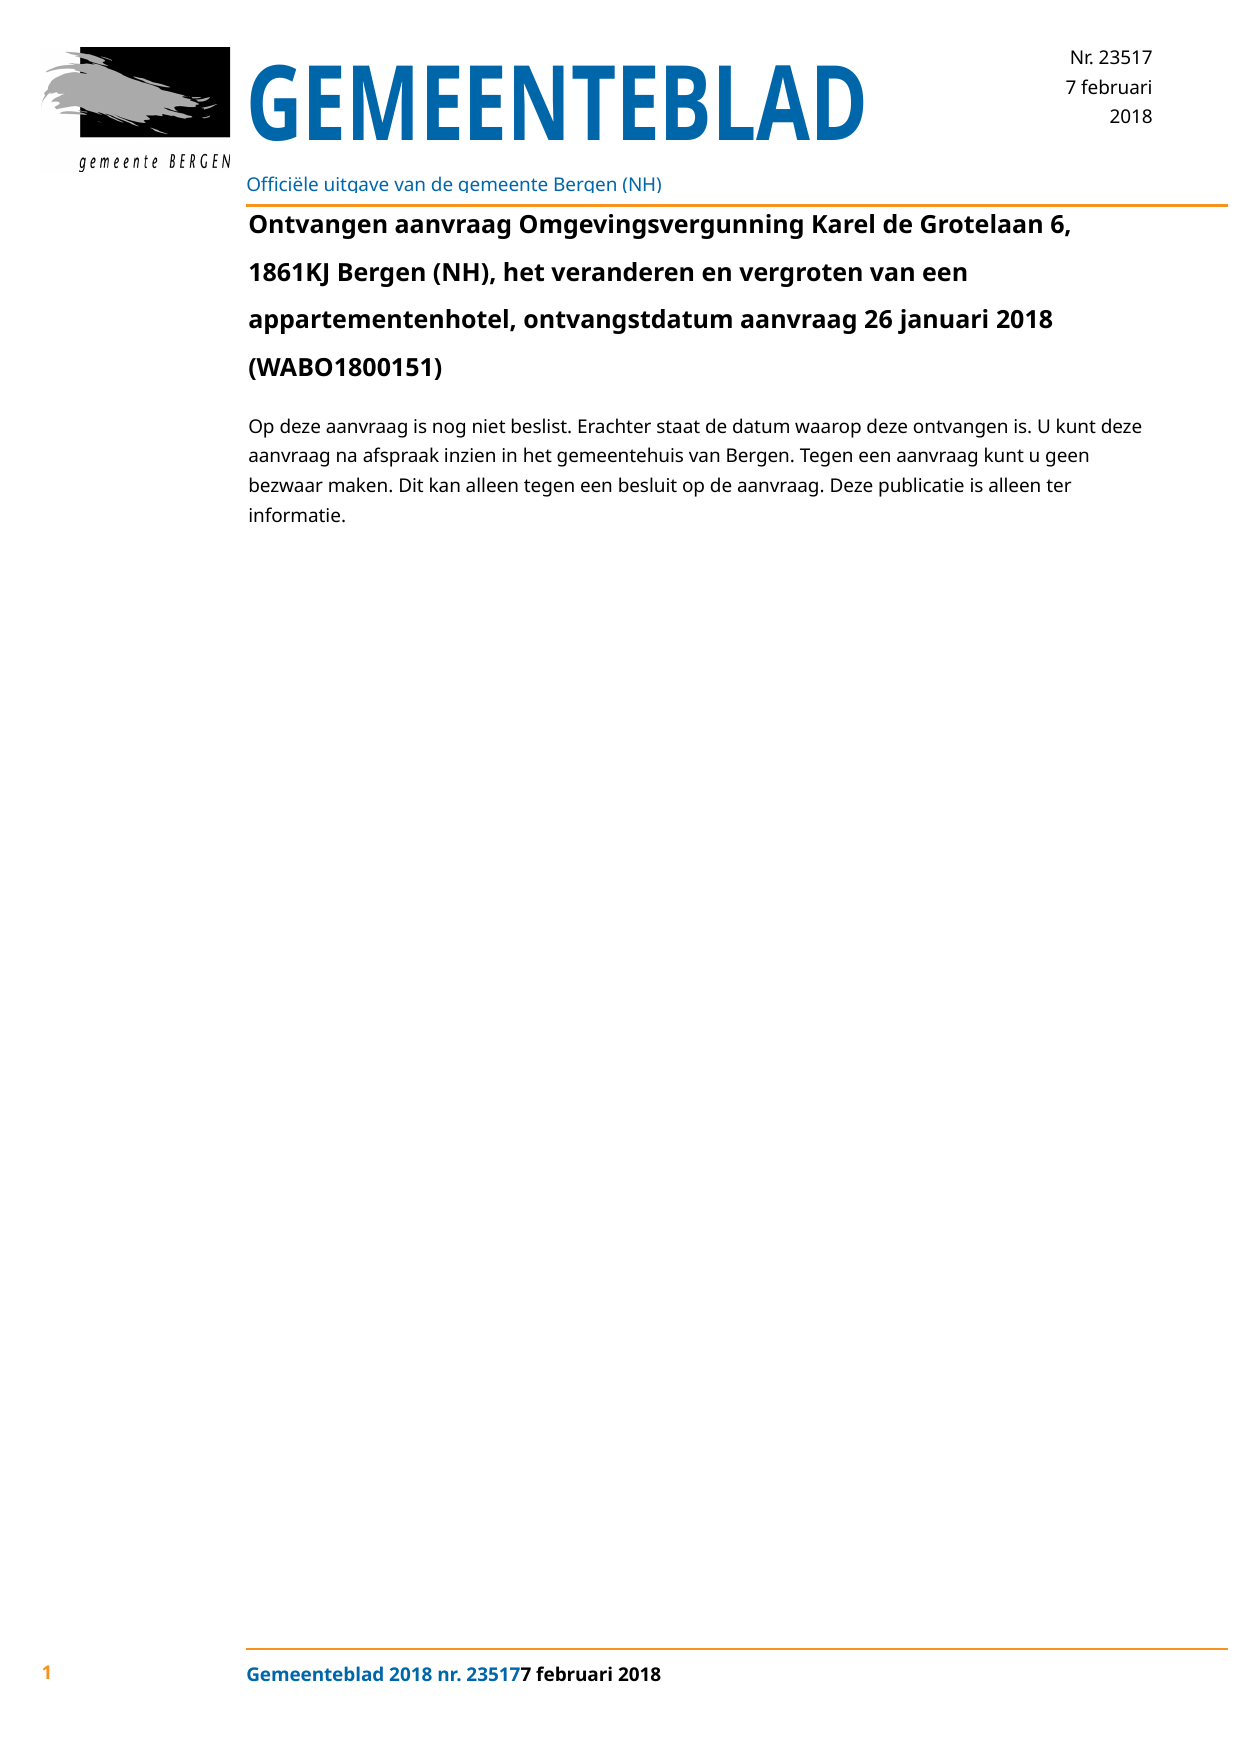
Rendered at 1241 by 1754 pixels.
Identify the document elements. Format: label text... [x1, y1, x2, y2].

picture [41, 47, 231, 172]
text Op deze aanvraag is nog niet beslist. Erachter staat de datum waarop deze ontvangen is. U kunt deze aanvraag na afspraak inzien in het gemeentehuis van Bergen. Tegen een aanvraag kunt u geen bezwaar maken. Dit kan alleen tegen een besluit op de aanvraag. Deze publicatie is alleen ter informatie. [248, 413, 1152, 528]
text Ontvangen aanvraag Omgevingsvergunning Karel de Grotelaan 6, 1861KJ Bergen (NH), het veranderen en vergroten van een appartementenhotel, ontvangstdatum aanvraag 26 januari 2018 (WABO1800151) [248, 207, 1152, 384]
